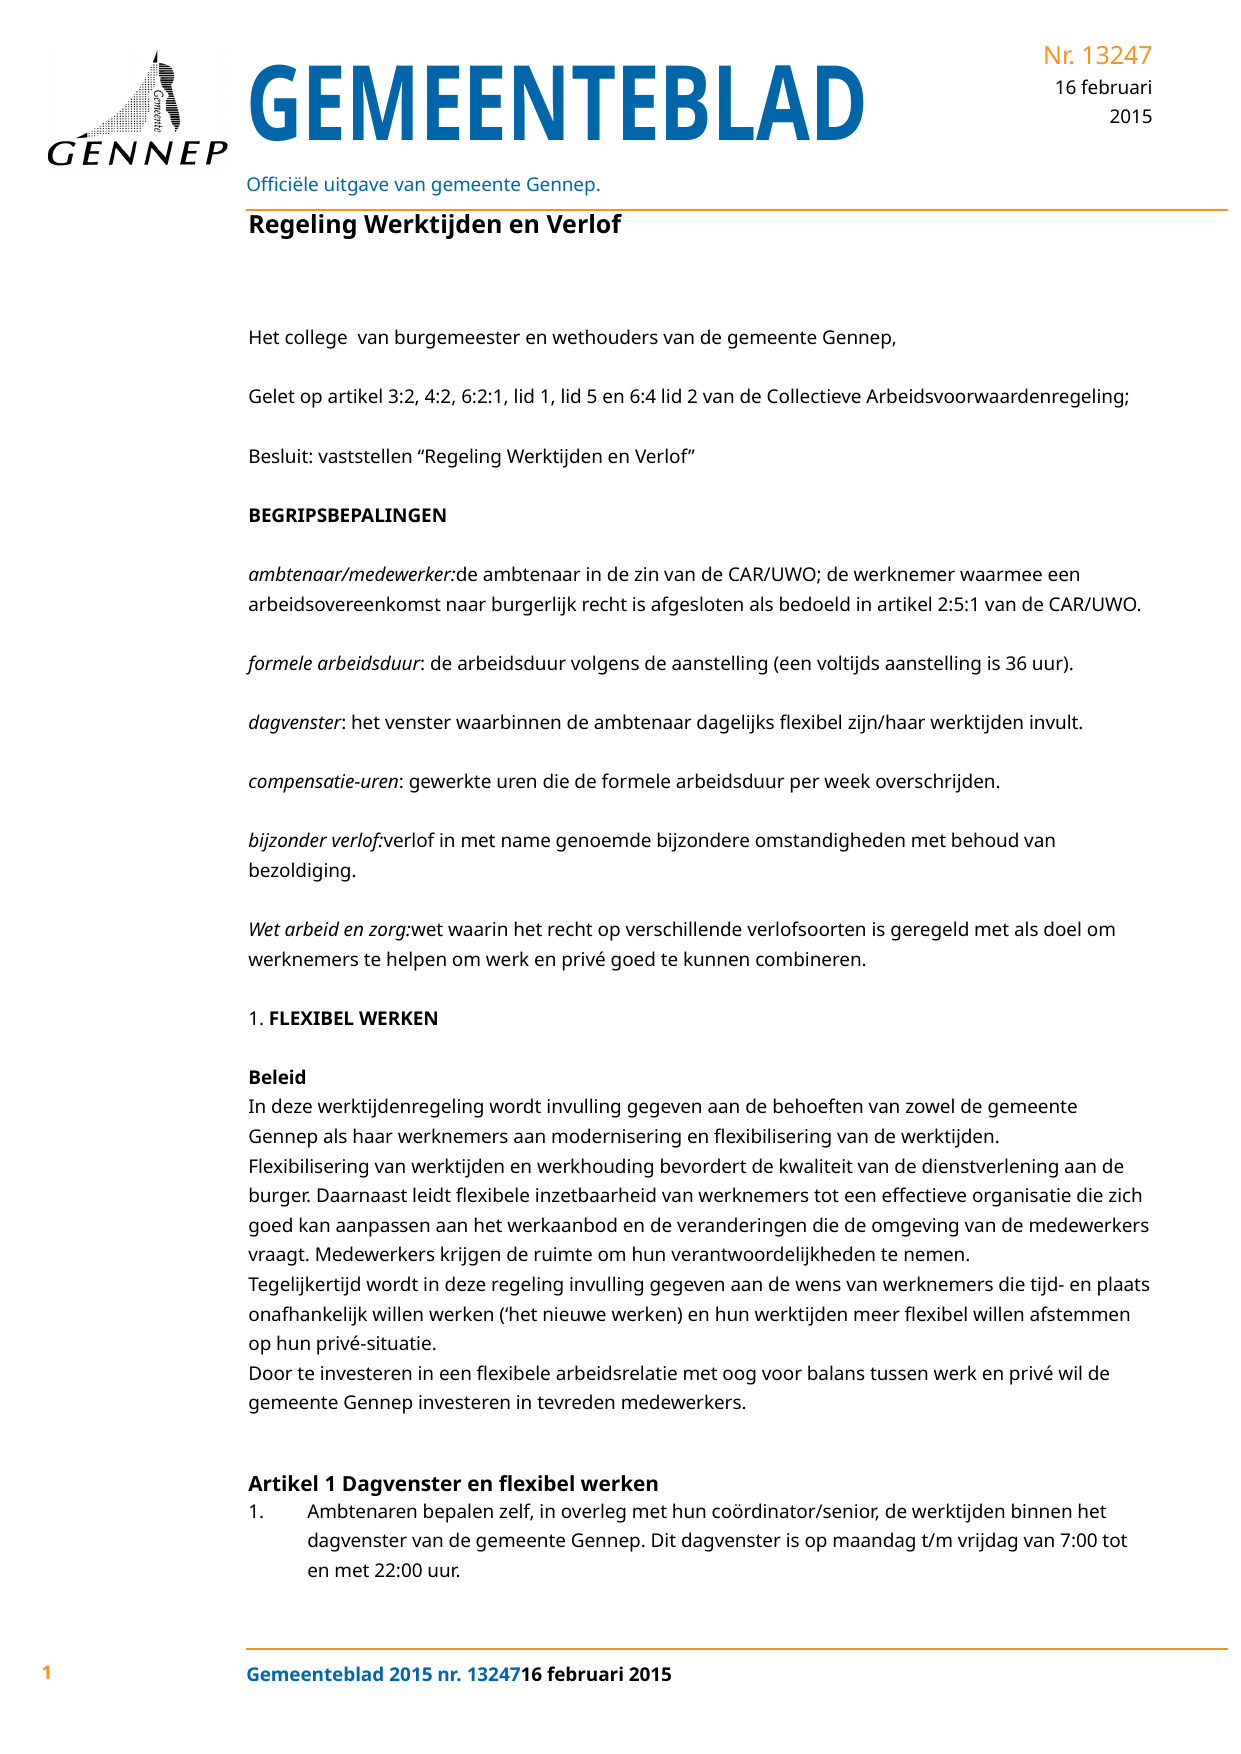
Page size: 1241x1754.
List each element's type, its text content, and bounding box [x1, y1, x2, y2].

text Het college van burgemeester en wethouders van de gemeente Gennep, [248, 324, 1152, 350]
text ambtenaar/medewerker:de ambtenaar in de zin van de CAR/UWO; de werknemer waarmee een arbeidsovereenkomst naar burgerlijk recht is afgesloten als bedoeld in artikel 2:5:1 van de CAR/UWO. [248, 561, 1152, 616]
text formele arbeidsduur: de arbeidsduur volgens de aanstelling (een voltijds aanstelling is 36 uur). [248, 650, 1152, 676]
text dagvenster: het venster waarbinnen de ambtenaar dagelijks flexibel zijn/haar werktijden invult. [248, 709, 1152, 735]
text bijzonder verlof:verlof in met name genoemde bijzondere omstandigheden met behoud van bezoldiging. [248, 827, 1152, 883]
text Tegelijkertijd wordt in deze regeling invulling gegeven aan de wens van werknemers die tijd- en plaats onafhankelijk willen werken (‘het nieuwe werken) en hun werktijden meer flexibel willen afstemmen op hun privé-situatie. [248, 1271, 1152, 1356]
text Besluit: vaststellen “Regeling Werktijden en Verlof” [248, 443, 1152, 468]
text 1. FLEXIBEL WERKEN [248, 1005, 1152, 1031]
list Ambtenaren bepalen zelf, in overleg met hun coördinator/senior, de werktijden binnen het dagvenster van de gemeente Gennep. Dit dagvenster is op maandag t/m vrijdag van 7:00 tot en met 22:00 uur. [248, 1498, 1152, 1583]
text Beleid [248, 1064, 1152, 1090]
text Door te investeren in een flexibele arbeidsrelatie met oog voor balans tussen werk en privé wil de gemeente Gennep investeren in tevreden medewerkers. [248, 1360, 1152, 1415]
text compensatie-uren: gewerkte uren die de formele arbeidsduur per week overschrijden. [248, 768, 1152, 794]
text Regeling Werktijden en Verlof [248, 211, 1152, 241]
text In deze werktijdenregeling wordt invulling gegeven aan de behoeften van zowel de gemeente Gennep als haar werknemers aan modernisering en flexibilisering van de werktijden. [248, 1094, 1152, 1149]
text Artikel 1 Dagvenster en flexibel werken [248, 1469, 1152, 1498]
text Gelet op artikel 3:2, 4:2, 6:2:1, lid 1, lid 5 en 6:4 lid 2 van de Collectieve Arbeidsvoorwaardenregeling; [248, 384, 1152, 409]
picture [41, 47, 231, 172]
text Flexibilisering van werktijden en werkhouding bevordert de kwaliteit van de dienstverlening aan de burger. Daarnaast leidt flexibele inzetbaarheid van werknemers tot een effectieve organisatie die zich goed kan aanpassen aan het werkaanbod en de veranderingen die de omgeving van de medewerkers vraagt. Medewerkers krijgen de ruimte om hun verantwoordelijkheden te nemen. [248, 1153, 1152, 1267]
text Wet arbeid en zorg:wet waarin het recht op verschillende verlofsoorten is geregeld met als doel om werknemers te helpen om werk en privé goed te kunnen combineren. [248, 916, 1152, 971]
text BEGRIPSBEPALINGEN [248, 502, 1152, 528]
